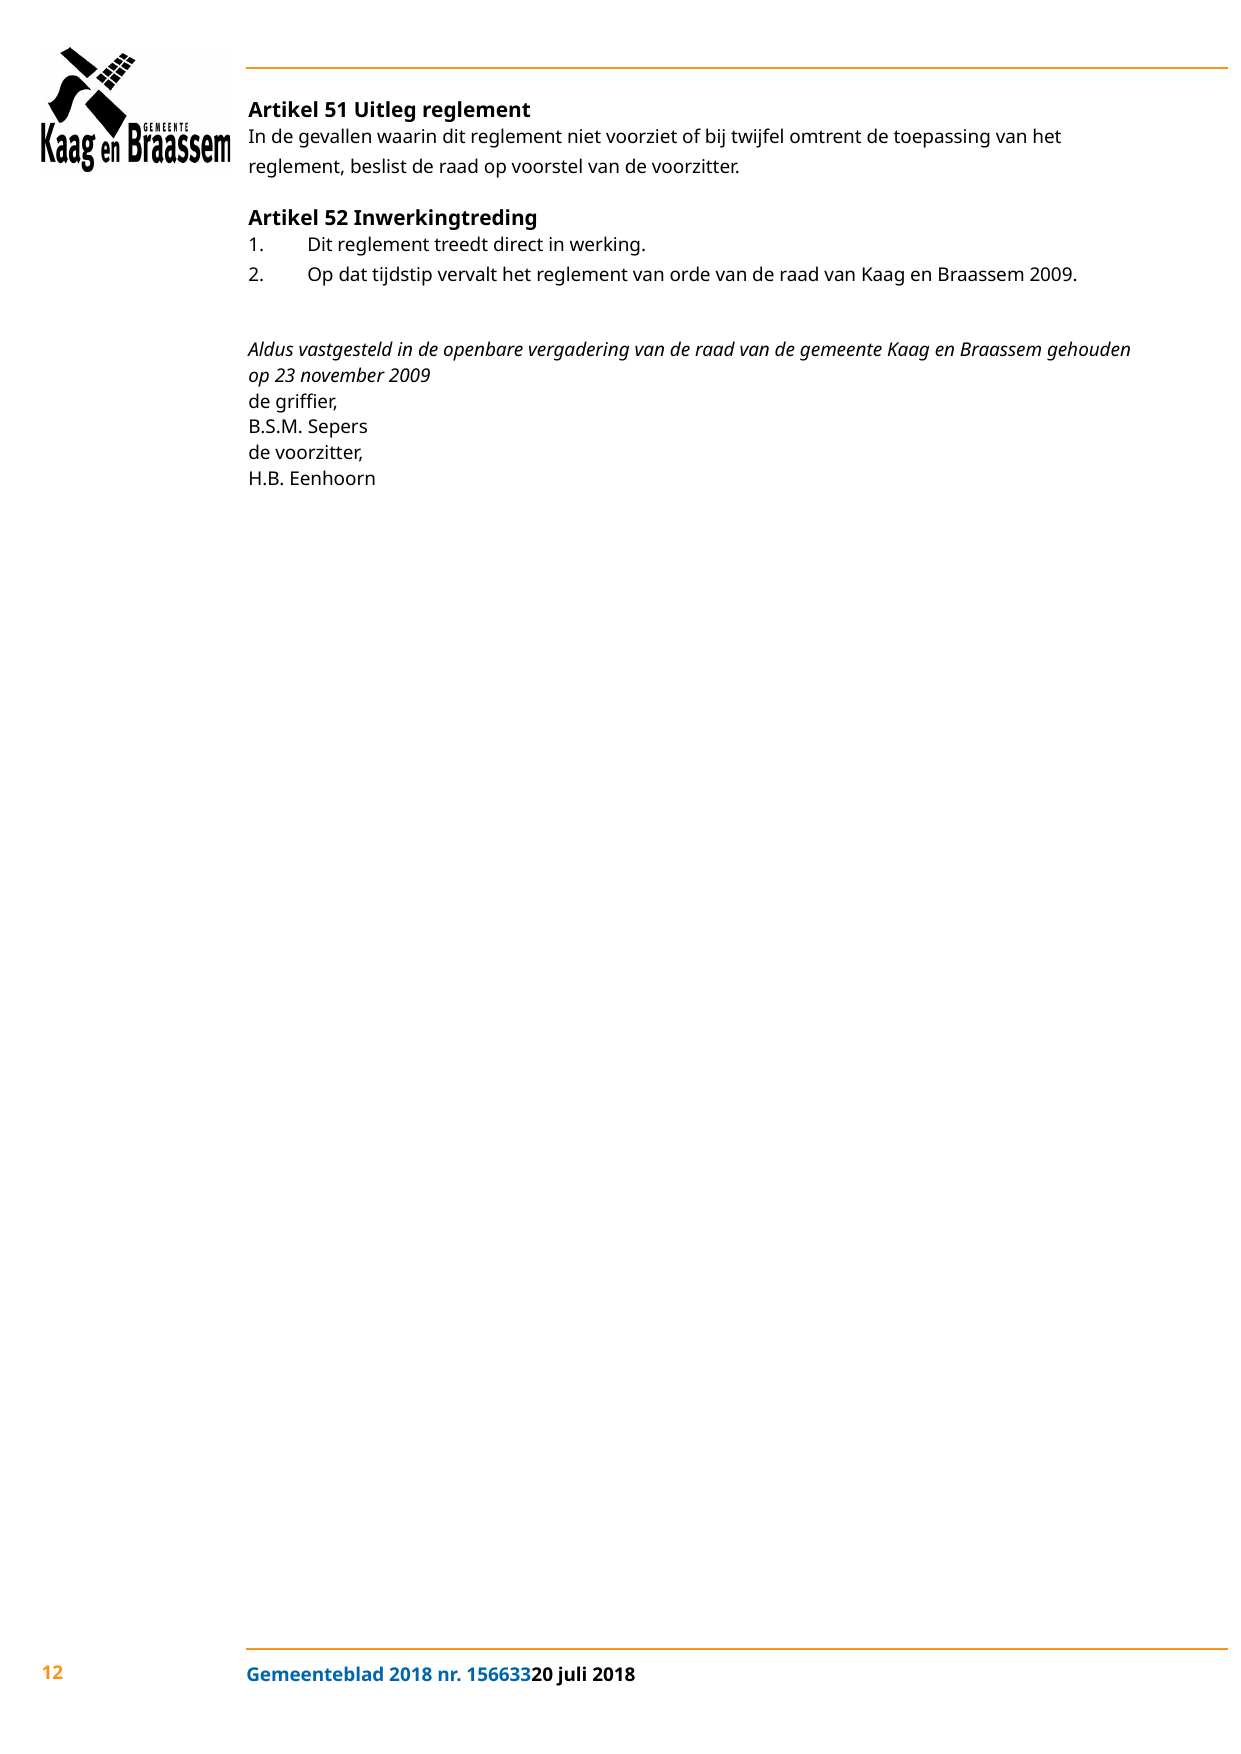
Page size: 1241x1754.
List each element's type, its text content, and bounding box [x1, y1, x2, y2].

text Artikel 51 Uitleg reglement [248, 95, 1152, 123]
text de voorzitter, [248, 439, 1152, 465]
list Dit reglement treedt direct in werking. [248, 232, 1152, 257]
text In de gevallen waarin dit reglement niet voorziet of bij twijfel omtrent de toepassing van het reglement, beslist de raad op voorstel van de voorzitter. [248, 123, 1152, 178]
text H.B. Eenhoorn [248, 465, 1152, 491]
text B.S.M. Sepers [248, 414, 1152, 439]
text de griffier, [248, 388, 1152, 414]
text Aldus vastgesteld in de openbare vergadering van de raad van de gemeente Kaag en Braassem gehouden op 23 november 2009 [248, 336, 1152, 388]
picture [41, 47, 231, 172]
text Artikel 52 Inwerkingtreding [248, 203, 1152, 232]
list Op dat tijdstip vervalt het reglement van orde van de raad van Kaag en Braassem 2009. [248, 261, 1152, 287]
